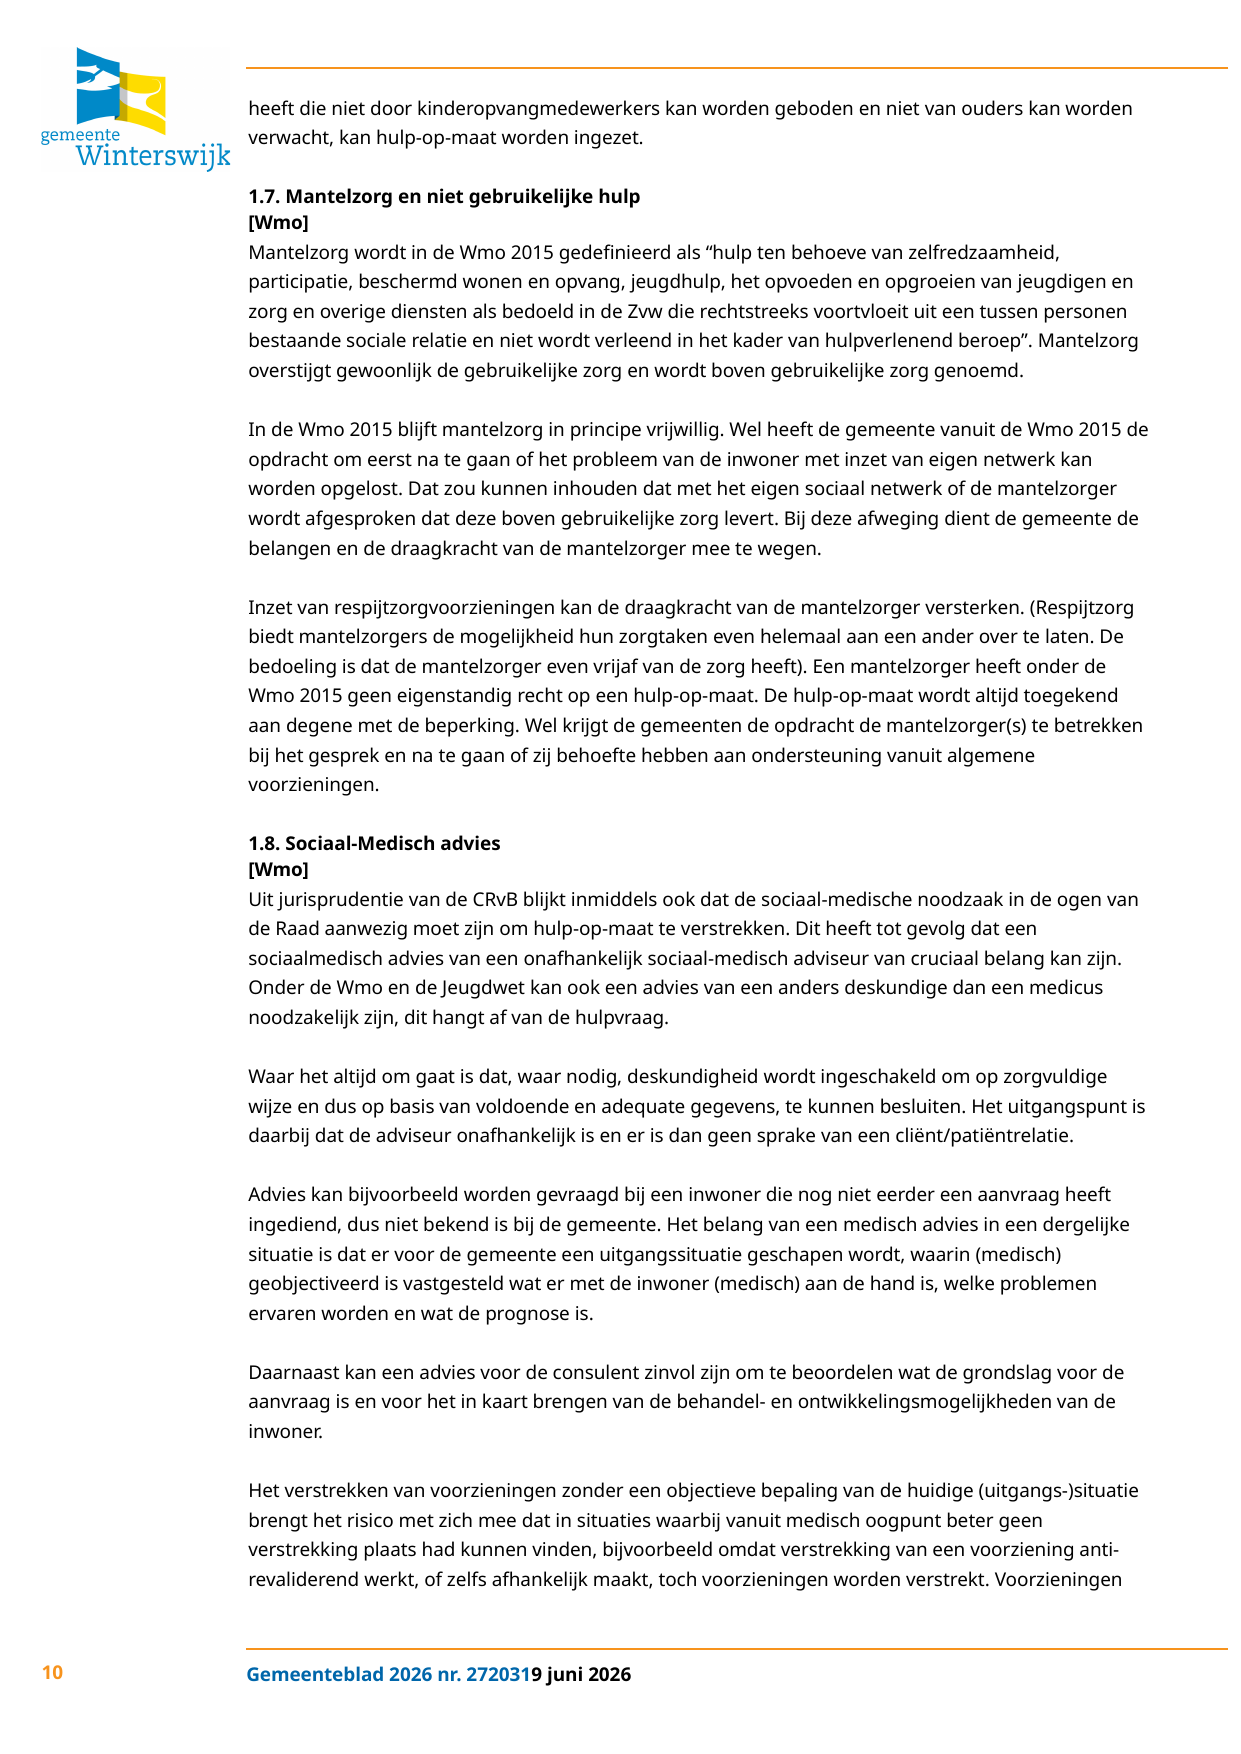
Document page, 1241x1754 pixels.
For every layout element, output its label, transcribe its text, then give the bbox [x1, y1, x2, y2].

text Uit jurisprudentie van de CRvB blijkt inmiddels ook dat de sociaal-medische noodzaak in de ogen van de Raad aanwezig moet zijn om hulp-op-maat te verstrekken. Dit heeft tot gevolg dat een sociaalmedisch advies van een onafhankelijk sociaal-medisch adviseur van cruciaal belang kan zijn. Onder de Wmo en de Jeugdwet kan ook een advies van een anders deskundige dan een medicus noodzakelijk zijn, dit hangt af van de hulpvraag. [248, 886, 1152, 1030]
text [Wmo] [248, 209, 1152, 235]
text Inzet van respijtzorgvoorzieningen kan de draagkracht van de mantelzorger versterken. (Respijtzorg biedt mantelzorgers de mogelijkheid hun zorgtaken even helemaal aan een ander over te laten. De bedoeling is dat de mantelzorger even vrijaf van de zorg heeft). Een mantelzorger heeft onder de Wmo 2015 geen eigenstandig recht op een hulp-op-maat. De hulp-op-maat wordt altijd toegekend aan degene met de beperking. Wel krijgt de gemeenten de opdracht de mantelzorger(s) te betrekken bij het gesprek en na te gaan of zij behoefte hebben aan ondersteuning vanuit algemene voorzieningen. [248, 594, 1152, 797]
text heeft die niet door kinderopvangmedewerkers kan worden geboden en niet van ouders kan worden verwacht, kan hulp-op-maat worden ingezet. [248, 95, 1152, 150]
text Het verstrekken van voorzieningen zonder een objectieve bepaling van de huidige (uitgangs-)situatie brengt het risico met zich mee dat in situaties waarbij vanuit medisch oogpunt beter geen verstrekking plaats had kunnen vinden, bijvoorbeeld omdat verstrekking van een voorziening anti-revaliderend werkt, of zelfs afhankelijk maakt, toch voorzieningen worden verstrekt. Voorzieningen [248, 1477, 1152, 1592]
text 1.7. Mantelzorg en niet gebruikelijke hulp [248, 183, 1152, 209]
text Daarnaast kan een advies voor de consulent zinvol zijn om te beoordelen wat de grondslag voor de aanvraag is en voor het in kaart brengen van de behandel- en ontwikkelingsmogelijkheden van de inwoner. [248, 1359, 1152, 1444]
text Mantelzorg wordt in de Wmo 2015 gedefinieerd als “hulp ten behoeve van zelfredzaamheid, participatie, beschermd wonen en opvang, jeugdhulp, het opvoeden en opgroeien van jeugdigen en zorg en overige diensten als bedoeld in de Zvw die rechtstreeks voortvloeit uit een tussen personen bestaande sociale relatie en niet wordt verleend in het kader van hulpverlenend beroep”. Mantelzorg overstijgt gewoonlijk de gebruikelijke zorg en wordt boven gebruikelijke zorg genoemd. [248, 239, 1152, 383]
picture [41, 47, 231, 172]
text [Wmo] [248, 856, 1152, 882]
text 1.8. Sociaal-Medisch advies [248, 831, 1152, 856]
text Advies kan bijvoorbeeld worden gevraagd bij een inwoner die nog niet eerder een aanvraag heeft ingediend, dus niet bekend is bij de gemeente. Het belang van een medisch advies in een dergelijke situatie is dat er voor de gemeente een uitgangssituatie geschapen wordt, waarin (medisch) geobjectiveerd is vastgesteld wat er met de inwoner (medisch) aan de hand is, welke problemen ervaren worden en wat de prognose is. [248, 1182, 1152, 1326]
text Waar het altijd om gaat is dat, waar nodig, deskundigheid wordt ingeschakeld om op zorgvuldige wijze en dus op basis van voldoende en adequate gegevens, te kunnen besluiten. Het uitgangspunt is daarbij dat de adviseur onafhankelijk is en er is dan geen sprake van een cliënt/patiëntrelatie. [248, 1063, 1152, 1148]
picture [225, 153, 231, 162]
text In de Wmo 2015 blijft mantelzorg in principe vrijwillig. Wel heeft de gemeente vanuit de Wmo 2015 de opdracht om eerst na te gaan of het probleem van de inwoner met inzet van eigen netwerk kan worden opgelost. Dat zou kunnen inhouden dat met het eigen sociaal netwerk of de mantelzorger wordt afgesproken dat deze boven gebruikelijke zorg levert. Bij deze afweging dient de gemeente de belangen en de draagkracht van de mantelzorger mee te wegen. [248, 416, 1152, 560]
